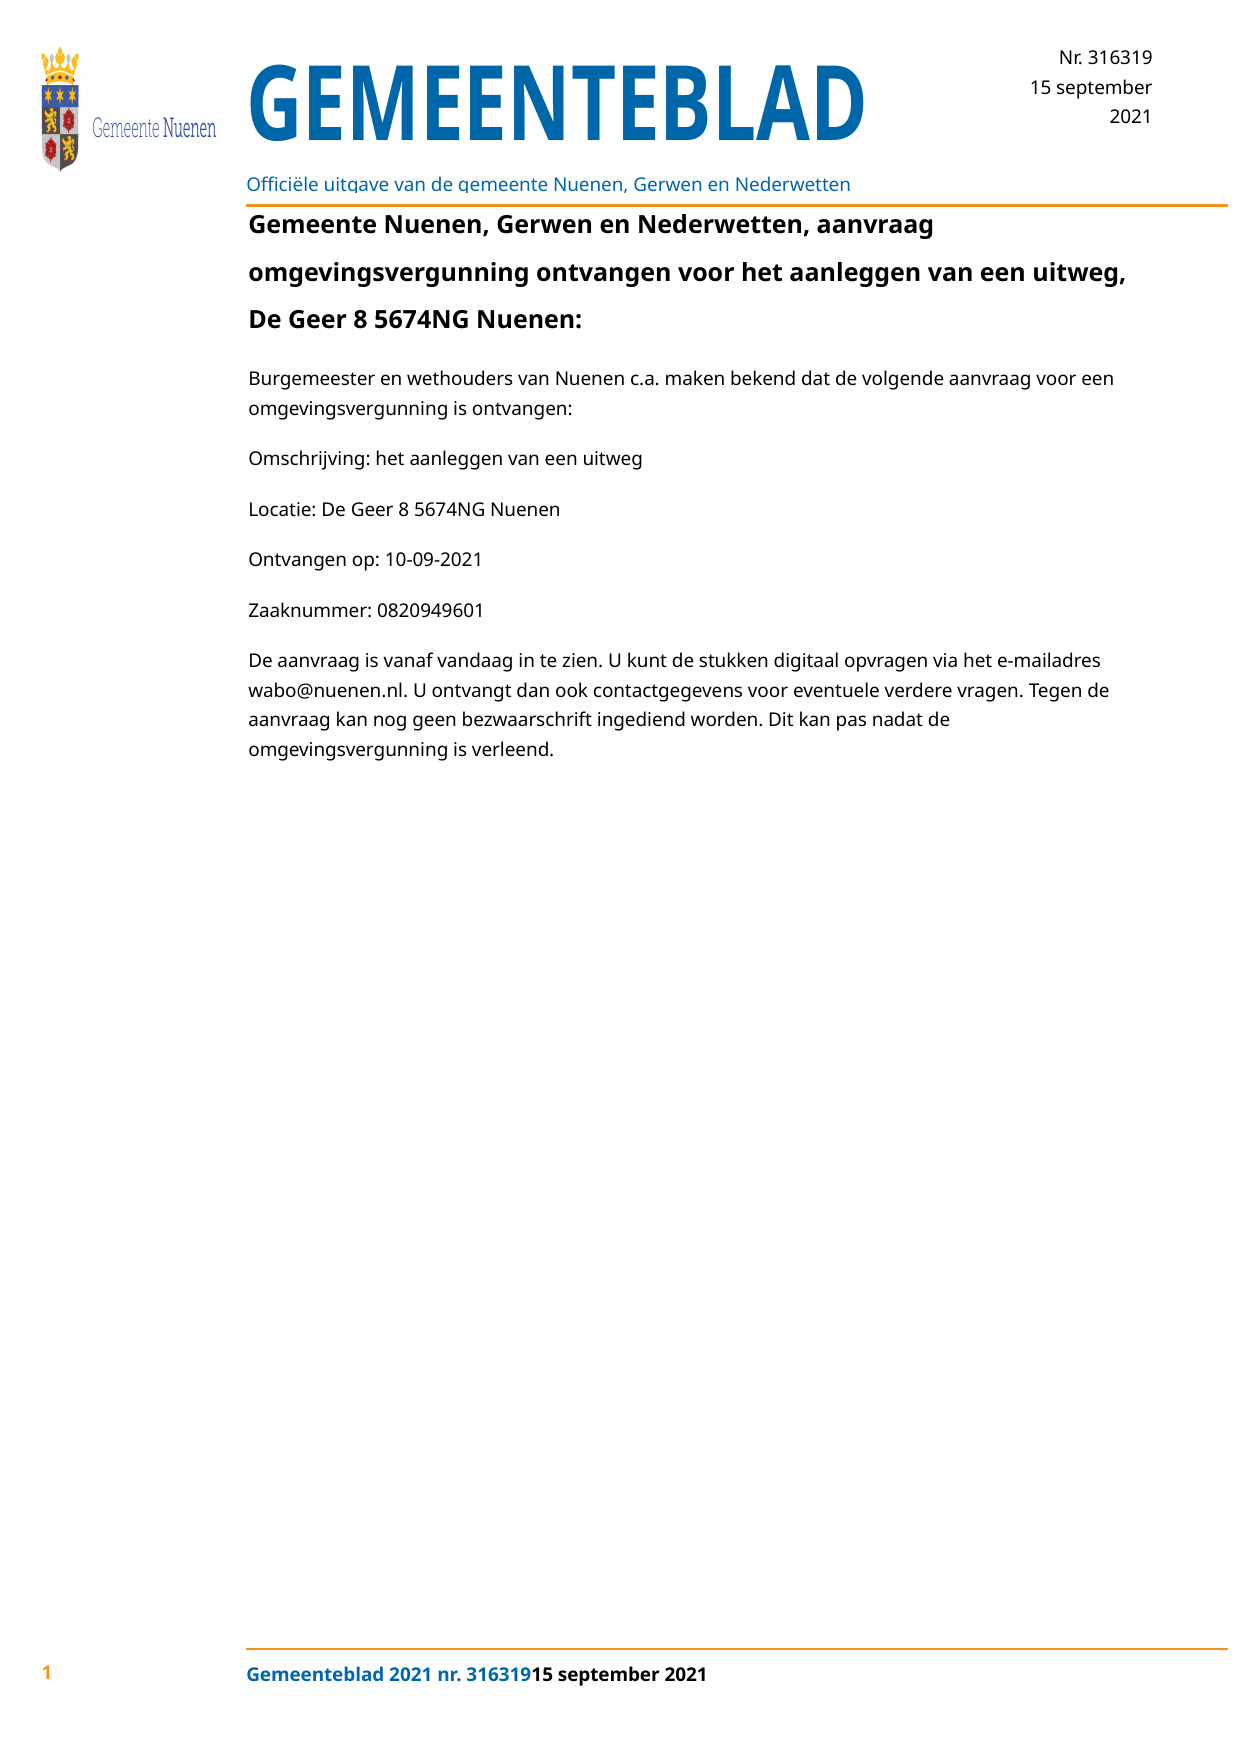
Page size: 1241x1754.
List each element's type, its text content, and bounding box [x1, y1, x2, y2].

text Locatie: De Geer 8 5674NG Nuenen [248, 496, 1152, 522]
text Burgemeester en wethouders van Nuenen c.a. maken bekend dat de volgende aanvraag voor een omgevingsvergunning is ontvangen: [248, 366, 1152, 421]
text De aanvraag is vanaf vandaag in te zien. U kunt de stukken digitaal opvragen via het e-mailadres wabo@nuenen.nl. U ontvangt dan ook contactgegevens voor eventuele verdere vragen. Tegen de aanvraag kan nog geen bezwaarschrift ingediend worden. Dit kan pas nadat de omgevingsvergunning is verleend. [248, 647, 1152, 762]
picture [41, 47, 231, 172]
text Omschrijving: het aanleggen van een uitweg [248, 446, 1152, 471]
text Gemeente Nuenen, Gerwen en Nederwetten, aanvraag omgevingsvergunning ontvangen voor het aanleggen van een uitweg, De Geer 8 5674NG Nuenen: [248, 207, 1152, 336]
text Ontvangen op: 10-09-2021 [248, 546, 1152, 572]
text Zaaknummer: 0820949601 [248, 597, 1152, 622]
